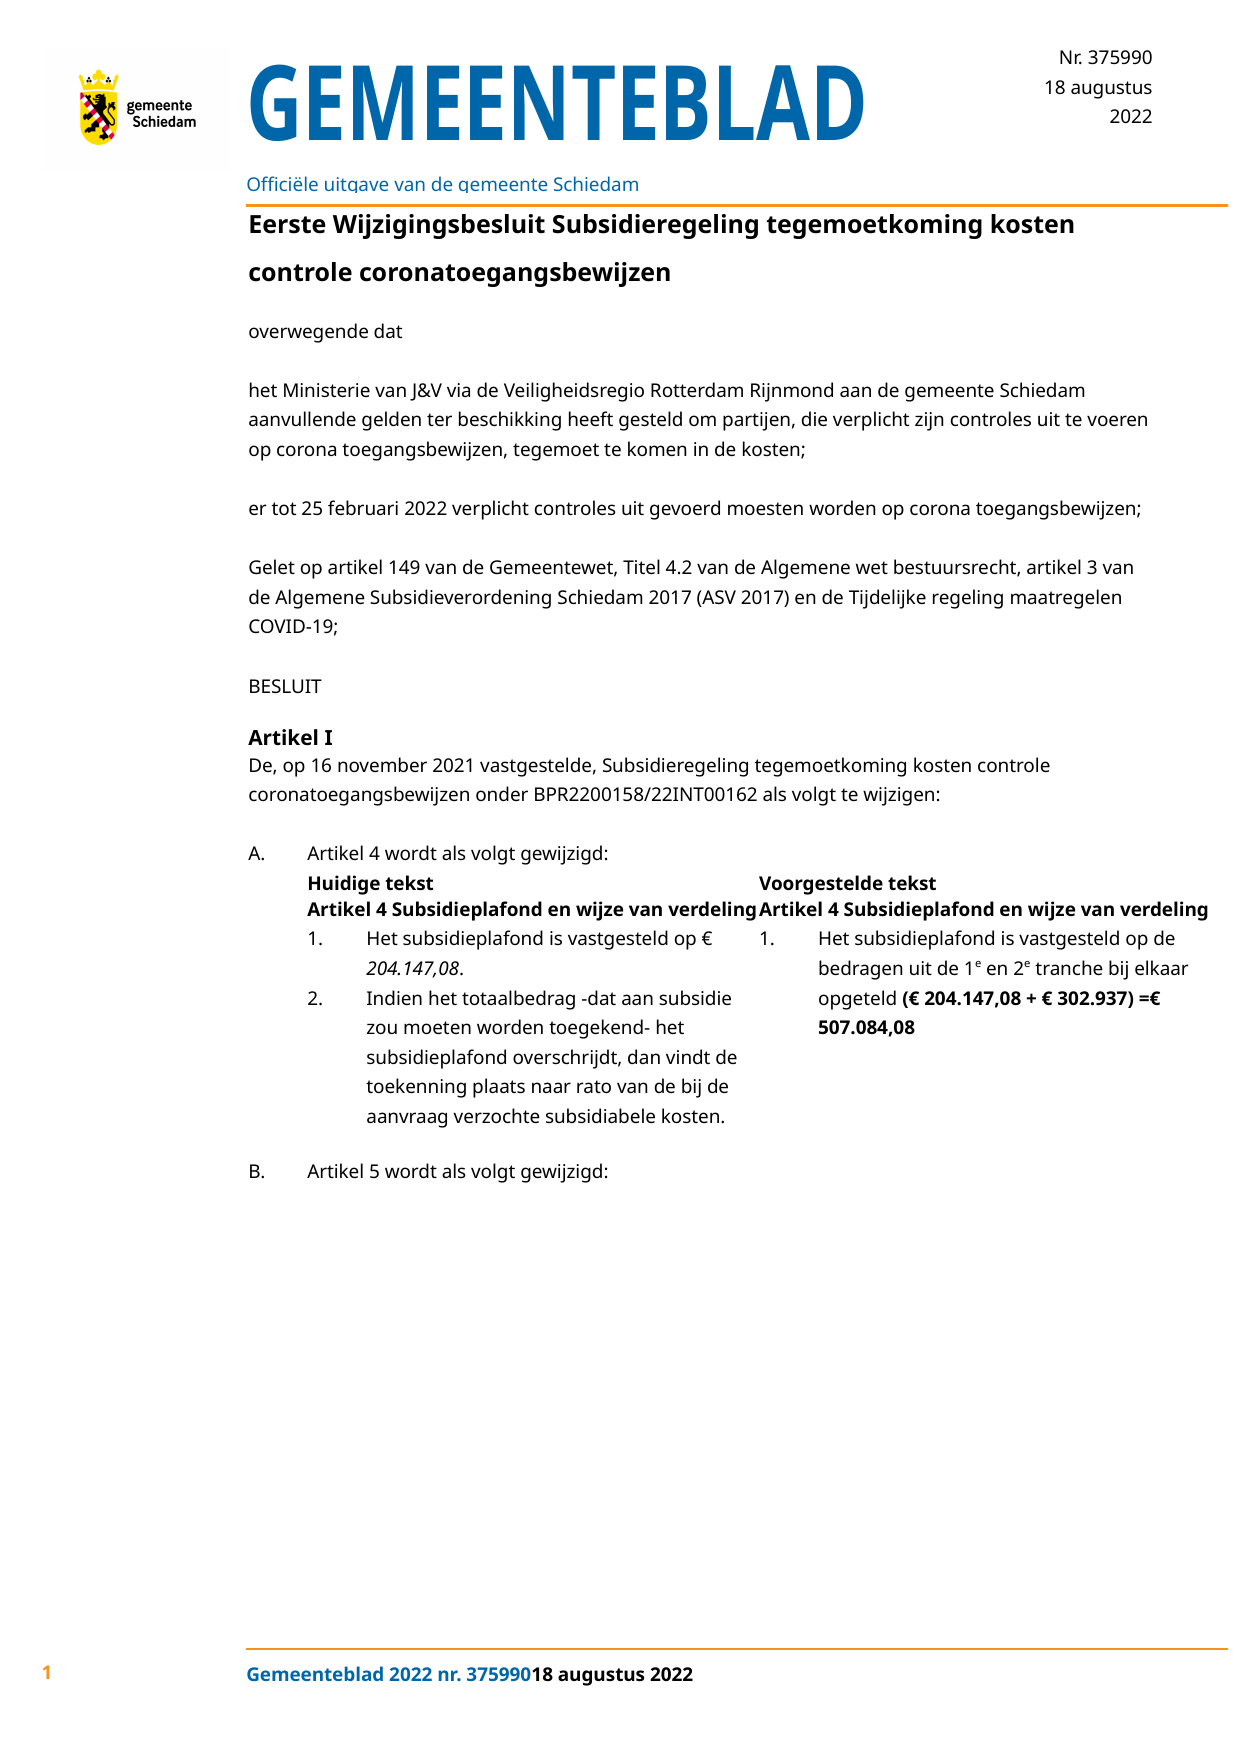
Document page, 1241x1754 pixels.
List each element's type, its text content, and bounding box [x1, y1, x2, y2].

table_header Huidige tekst [307, 870, 759, 896]
list Artikel 5 wordt als volgt gewijzigd: [248, 1158, 1152, 1184]
picture [41, 47, 231, 172]
text Eerste Wijzigingsbesluit Subsidieregeling tegemoetkoming kosten controle coronatoegangsbewijzen [248, 207, 1152, 288]
text Artikel I [248, 723, 1152, 752]
text overwegende dat [248, 318, 1152, 344]
list Artikel 4 wordt als volgt gewijzigd: [248, 841, 1152, 866]
table_cell Artikel 4 Subsidieplafond en wijze van verdeling Het subsidieplafond is vastgesteld op € 204.147,08. Indien het totaalbedrag -dat aan subsidie zou moeten worden toegekend- het subsidieplafond overschrijdt, dan vindt de toekenning plaats naar rato van de bij de aanvraag verzochte subsidiabele kosten. [307, 896, 759, 1129]
text er tot 25 februari 2022 verplicht controles uit gevoerd moesten worden op corona toegangsbewijzen; [248, 495, 1152, 521]
table_cell Artikel 4 Subsidieplafond en wijze van verdeling Het subsidieplafond is vastgesteld op de bedragen uit de 1e en 2e tranche bij elkaar opgeteld (€ 204.147,08 + € 302.937) =€ 507.084,08 [759, 896, 1211, 1129]
text De, op 16 november 2021 vastgestelde, Subsidieregeling tegemoetkoming kosten controle coronatoegangsbewijzen onder BPR2200158/22INT00162 als volgt te wijzigen: [248, 752, 1152, 807]
text BESLUIT [248, 673, 1152, 699]
text Gelet op artikel 149 van de Gemeentewet, Titel 4.2 van de Algemene wet bestuursrecht, artikel 3 van de Algemene Subsidieverordening Schiedam 2017 (ASV 2017) en de Tijdelijke regeling maatregelen COVID-19; [248, 554, 1152, 639]
text het Ministerie van J&V via de Veiligheidsregio Rotterdam Rijnmond aan de gemeente Schiedam aanvullende gelden ter beschikking heeft gesteld om partijen, die verplicht zijn controles uit te voeren op corona toegangsbewijzen, tegemoet te komen in de kosten; [248, 377, 1152, 462]
table_header Voorgestelde tekst [759, 870, 1211, 896]
